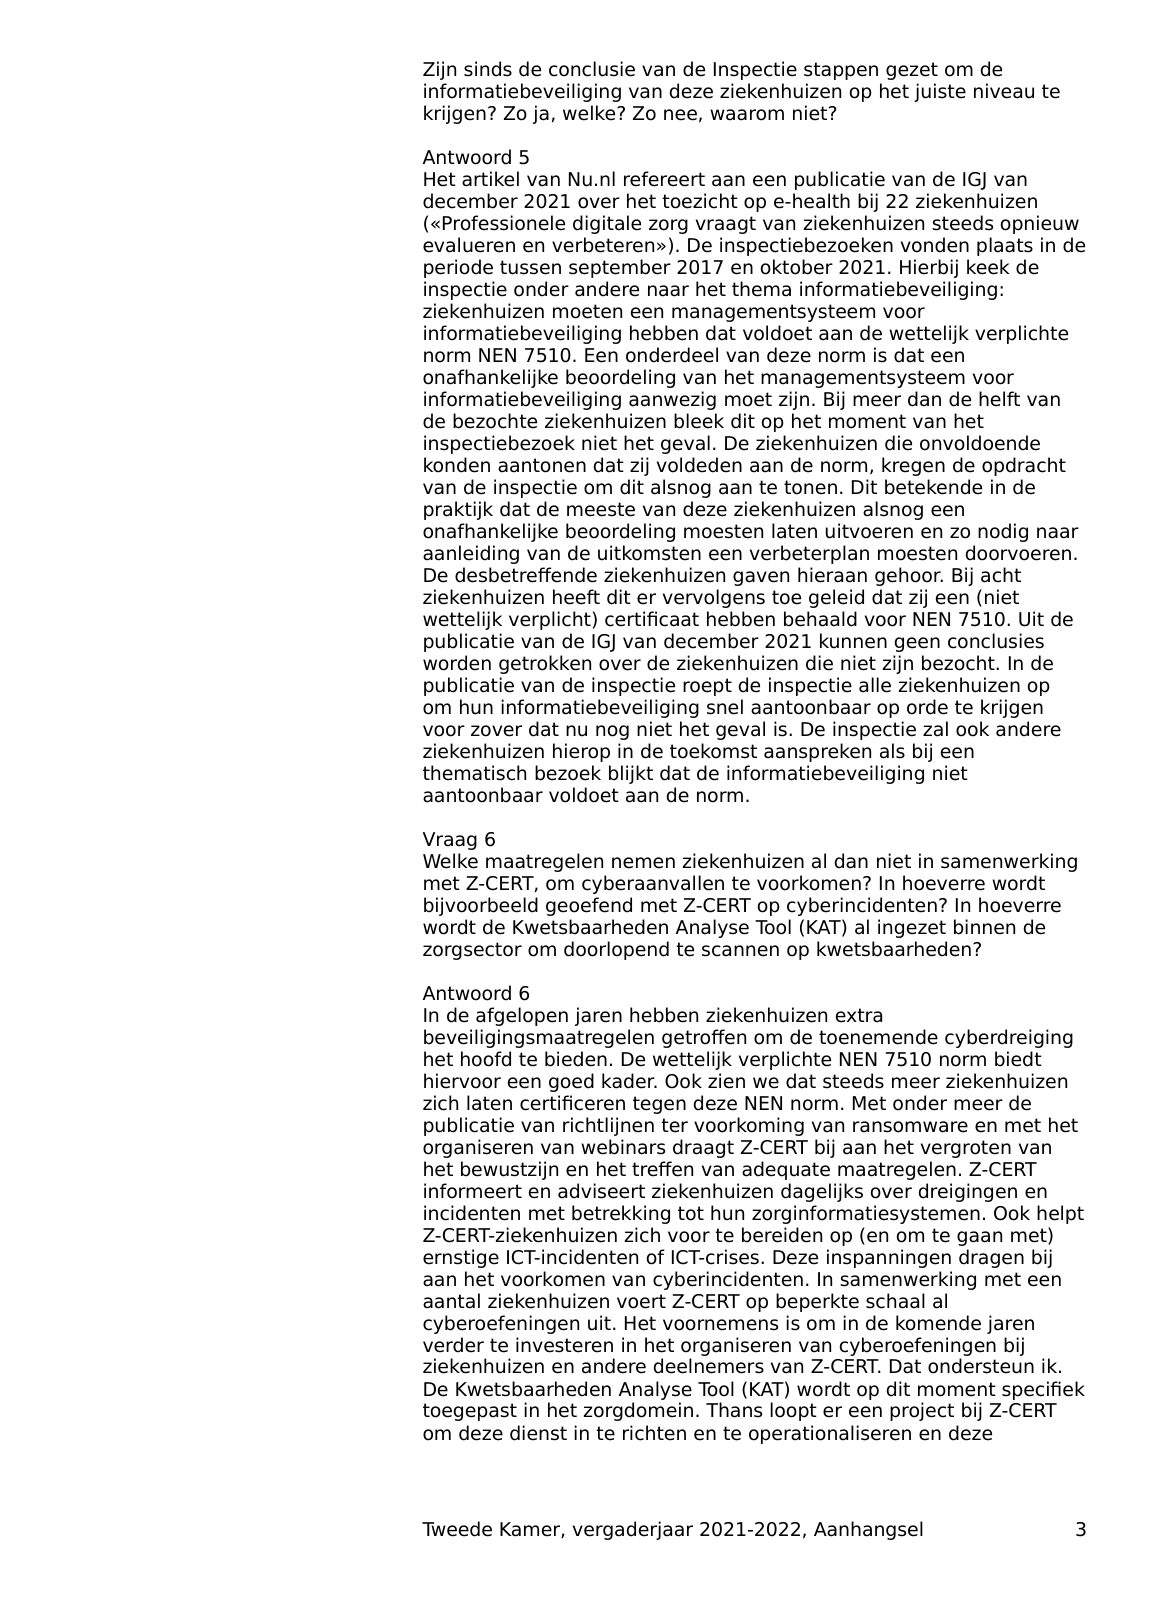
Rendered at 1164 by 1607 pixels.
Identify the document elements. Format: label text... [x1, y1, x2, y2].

text De Kwetsbaarheden Analyse Tool (KAT) wordt op dit moment specifiek toegepast in het zorgdomein. Thans loopt er een project bij Z-CERT om deze dienst in te richten en te operationaliseren en deze [422, 1378, 1087, 1444]
text In de afgelopen jaren hebben ziekenhuizen extra beveiligingsmaatregelen getroffen om de toenemende cyberdreiging het hoofd te bieden. De wettelijk verplichte NEN 7510 norm biedt hiervoor een goed kader. Ook zien we dat steeds meer ziekenhuizen zich laten certificeren tegen deze NEN norm. Met onder meer de publicatie van richtlijnen ter voorkoming van ransomware en met het organiseren van webinars draagt Z-CERT bij aan het vergroten van het bewustzijn en het treffen van adequate maatregelen. Z-CERT informeert en adviseert ziekenhuizen dagelijks over dreigingen en incidenten met betrekking tot hun zorginformatiesystemen. Ook helpt Z-CERT-ziekenhuizen zich voor te bereiden op (en om te gaan met) ernstige ICT-incidenten of ICT-crises. Deze inspanningen dragen bij aan het voorkomen van cyberincidenten. In samenwerking met een aantal ziekenhuizen voert Z-CERT op beperkte schaal al cyberoefeningen uit. Het voornemens is om in de komende jaren verder te investeren in het organiseren van cyberoefeningen bij ziekenhuizen en andere deelnemers van Z-CERT. Dat ondersteun ik. [422, 1005, 1087, 1378]
text Antwoord 5 [422, 147, 1087, 169]
text Vraag 6 [422, 829, 1087, 851]
text Het artikel van Nu.nl refereert aan een publicatie van de IGJ van december 2021 over het toezicht op e-health bij 22 ziekenhuizen («Professionele digitale zorg vraagt van ziekenhuizen steeds opnieuw evalueren en verbeteren»). De inspectiebezoeken vonden plaats in de periode tussen september 2017 en oktober 2021. Hierbij keek de inspectie onder andere naar het thema informatiebeveiliging: ziekenhuizen moeten een managementsysteem voor informatiebeveiliging hebben dat voldoet aan de wettelijk verplichte norm NEN 7510. Een onderdeel van deze norm is dat een onafhankelijke beoordeling van het managementsysteem voor informatiebeveiliging aanwezig moet zijn. Bij meer dan de helft van de bezochte ziekenhuizen bleek dit op het moment van het inspectiebezoek niet het geval. De ziekenhuizen die onvoldoende konden aantonen dat zij voldeden aan de norm, kregen de opdracht van de inspectie om dit alsnog aan te tonen. Dit betekende in de praktijk dat de meeste van deze ziekenhuizen alsnog een onafhankelijke beoordeling moesten laten uitvoeren en zo nodig naar aanleiding van de uitkomsten een verbeterplan moesten doorvoeren. [422, 169, 1087, 565]
text Antwoord 6 [422, 983, 1087, 1005]
text Welke maatregelen nemen ziekenhuizen al dan niet in samenwerking met Z-CERT, om cyberaanvallen te voorkomen? In hoeverre wordt bijvoorbeeld geoefend met Z-CERT op cyberincidenten? In hoeverre wordt de Kwetsbaarheden Analyse Tool (KAT) al ingezet binnen de zorgsector om doorlopend te scannen op kwetsbaarheden? [422, 851, 1087, 961]
text Zijn sinds de conclusie van de Inspectie stappen gezet om de informatiebeveiliging van deze ziekenhuizen op het juiste niveau te krijgen? Zo ja, welke? Zo nee, waarom niet? [422, 59, 1087, 125]
text De desbetreffende ziekenhuizen gaven hieraan gehoor. Bij acht ziekenhuizen heeft dit er vervolgens toe geleid dat zij een (niet wettelijk verplicht) certificaat hebben behaald voor NEN 7510. Uit de publicatie van de IGJ van december 2021 kunnen geen conclusies worden getrokken over de ziekenhuizen die niet zijn bezocht. In de publicatie van de inspectie roept de inspectie alle ziekenhuizen op om hun informatiebeveiliging snel aantoonbaar op orde te krijgen voor zover dat nu nog niet het geval is. De inspectie zal ook andere ziekenhuizen hierop in de toekomst aanspreken als bij een thematisch bezoek blijkt dat de informatiebeveiliging niet aantoonbaar voldoet aan de norm. [422, 565, 1087, 807]
